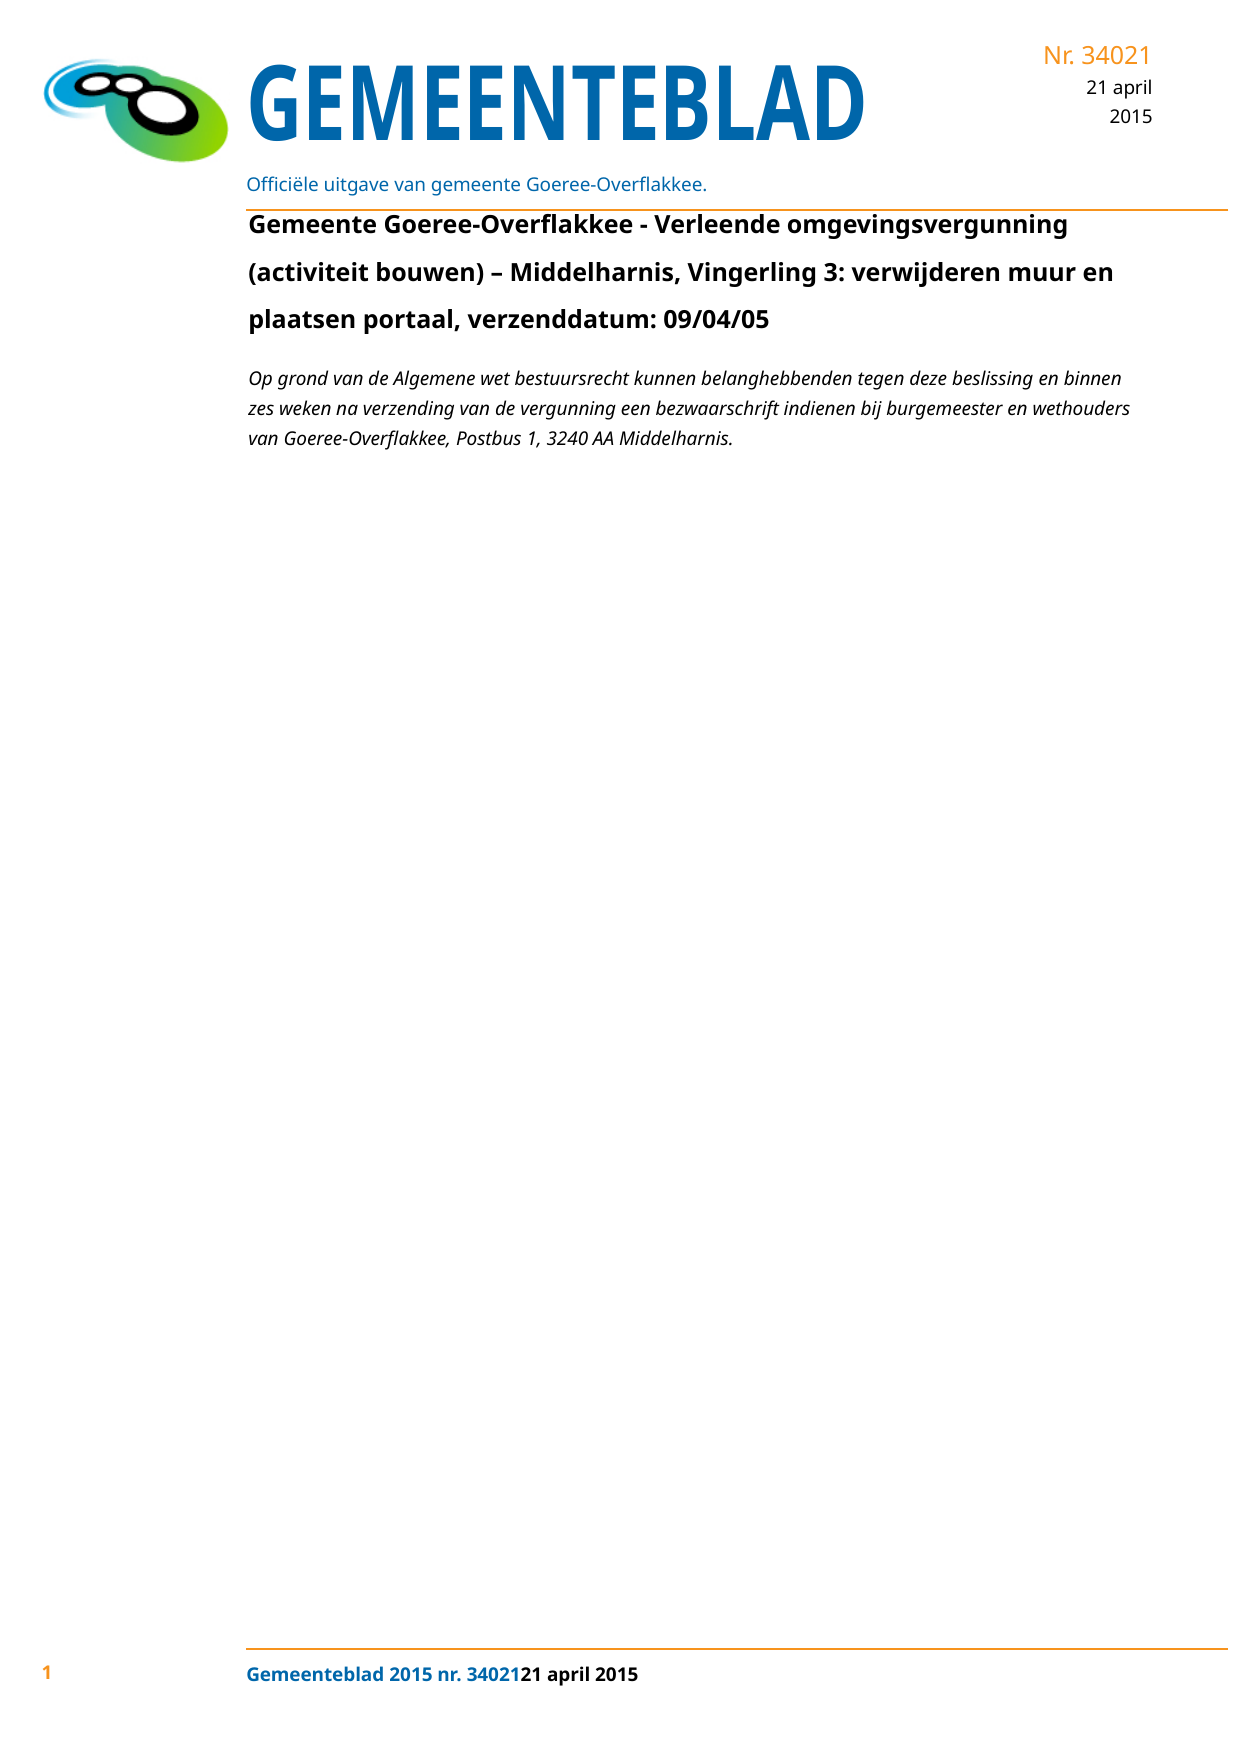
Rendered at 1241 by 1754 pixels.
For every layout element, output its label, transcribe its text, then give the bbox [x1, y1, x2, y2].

picture [41, 47, 231, 172]
text Op grond van de Algemene wet bestuursrecht kunnen belanghebbenden tegen deze beslissing en binnen zes weken na verzending van de vergunning een bezwaarschrift indienen bij burgemeester en wethouders van Goeree-Overflakkee, Postbus 1, 3240 AA Middelharnis. [248, 366, 1152, 450]
text Gemeente Goeree-Overflakkee - Verleende omgevingsvergunning (activiteit bouwen) – Middelharnis, Vingerling 3: verwijderen muur en plaatsen portaal, verzenddatum: 09/04/05 [248, 211, 1152, 336]
